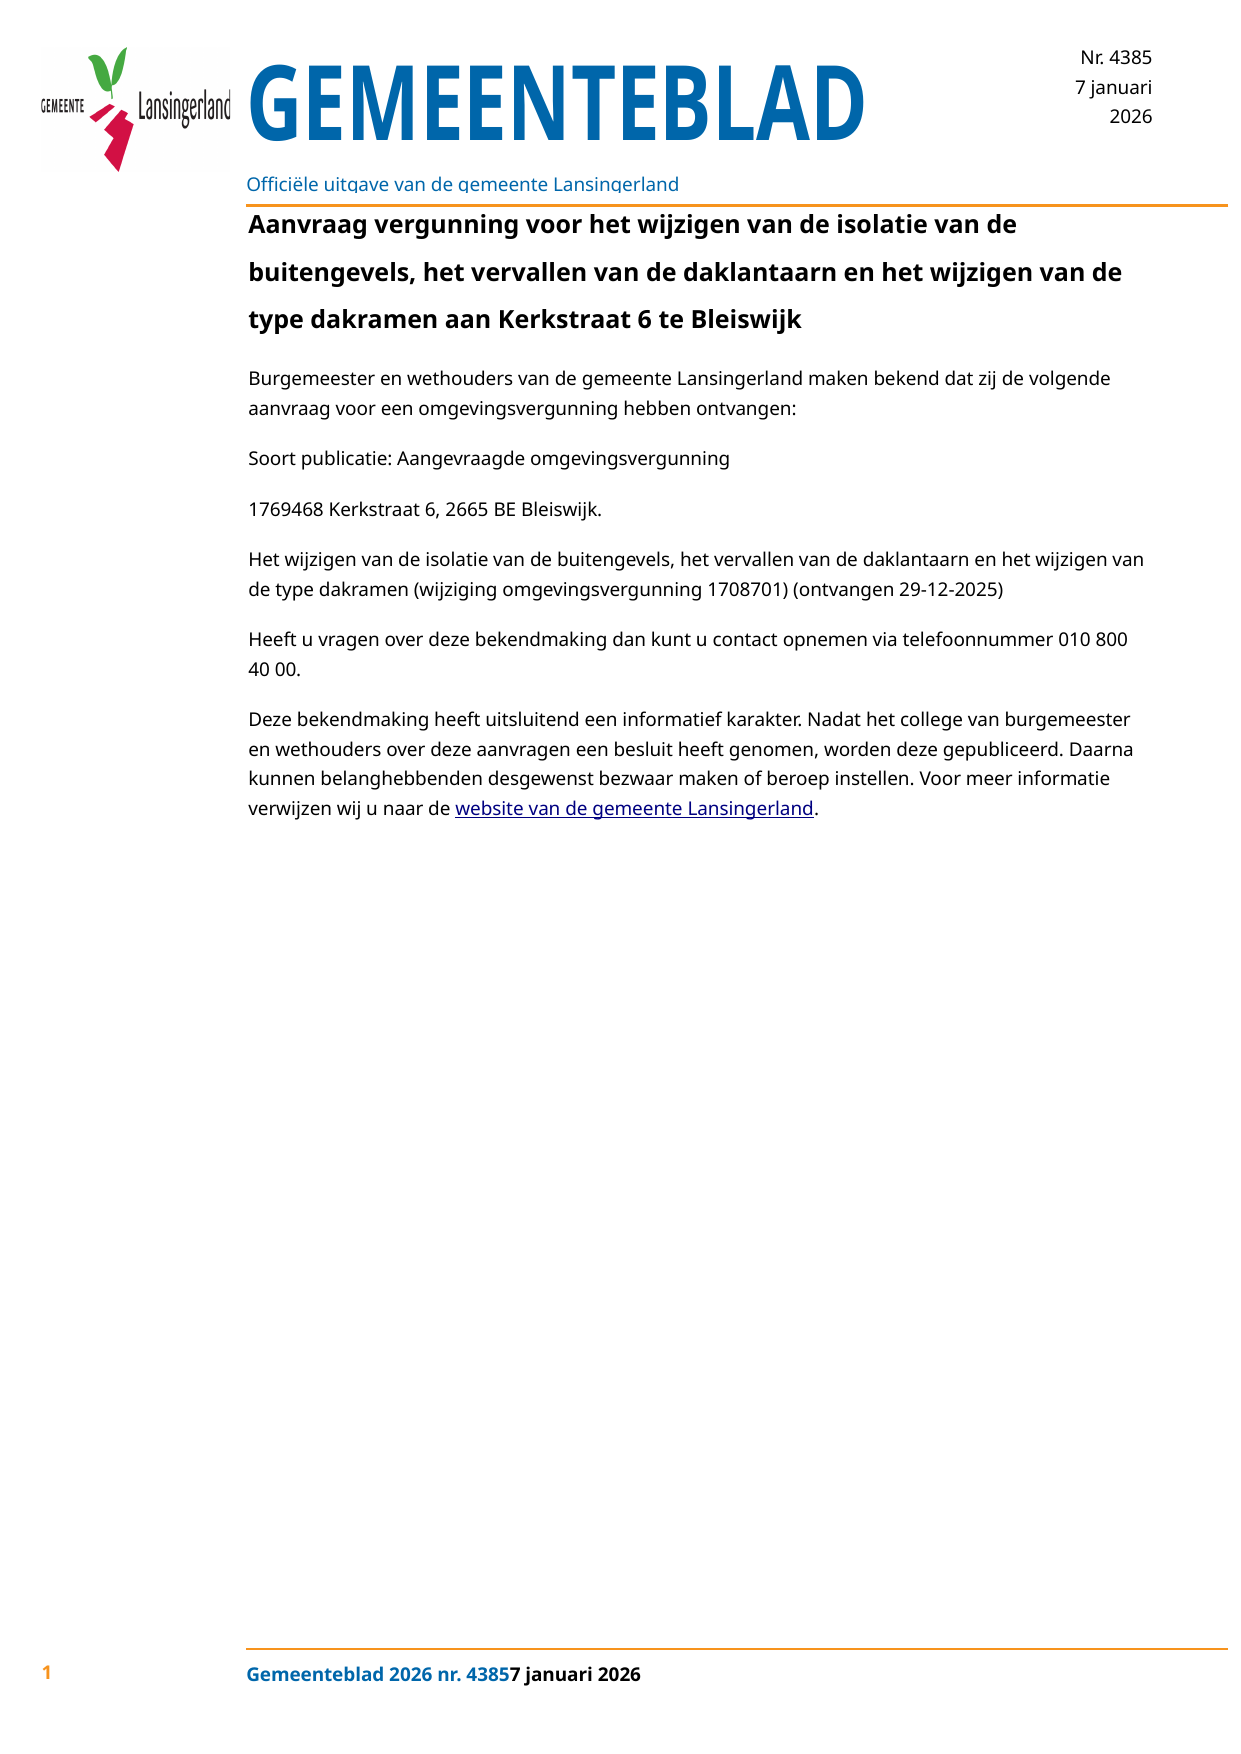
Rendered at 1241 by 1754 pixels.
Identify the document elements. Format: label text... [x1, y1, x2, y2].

text Het wijzigen van de isolatie van de buitengevels, het vervallen van de daklantaarn en het wijzigen van de type dakramen (wijziging omgevingsvergunning 1708701) (ontvangen 29-12-2025) [248, 546, 1152, 602]
text Soort publicatie: Aangevraagde omgevingsvergunning [248, 446, 1152, 471]
text Heeft u vragen over deze bekendmaking dan kunt u contact opnemen via telefoonnummer 010 800 40 00. [248, 626, 1152, 682]
text Burgemeester en wethouders van de gemeente Lansingerland maken bekend dat zij de volgende aanvraag voor een omgevingsvergunning hebben ontvangen: [248, 366, 1152, 421]
text Deze bekendmaking heeft uitsluitend een informatief karakter. Nadat het college van burgemeester en wethouders over deze aanvragen een besluit heeft genomen, worden deze gepubliceerd. Daarna kunnen belanghebbenden desgewenst bezwaar maken of beroep instellen. Voor meer informatie verwijzen wij u naar de website van de gemeente Lansingerland. [248, 706, 1152, 821]
text Aanvraag vergunning voor het wijzigen van de isolatie van de buitengevels, het vervallen van de daklantaarn en het wijzigen van de type dakramen aan Kerkstraat 6 te Bleiswijk [248, 207, 1152, 336]
text 1769468 Kerkstraat 6, 2665 BE Bleiswijk. [248, 496, 1152, 522]
picture [41, 47, 231, 172]
